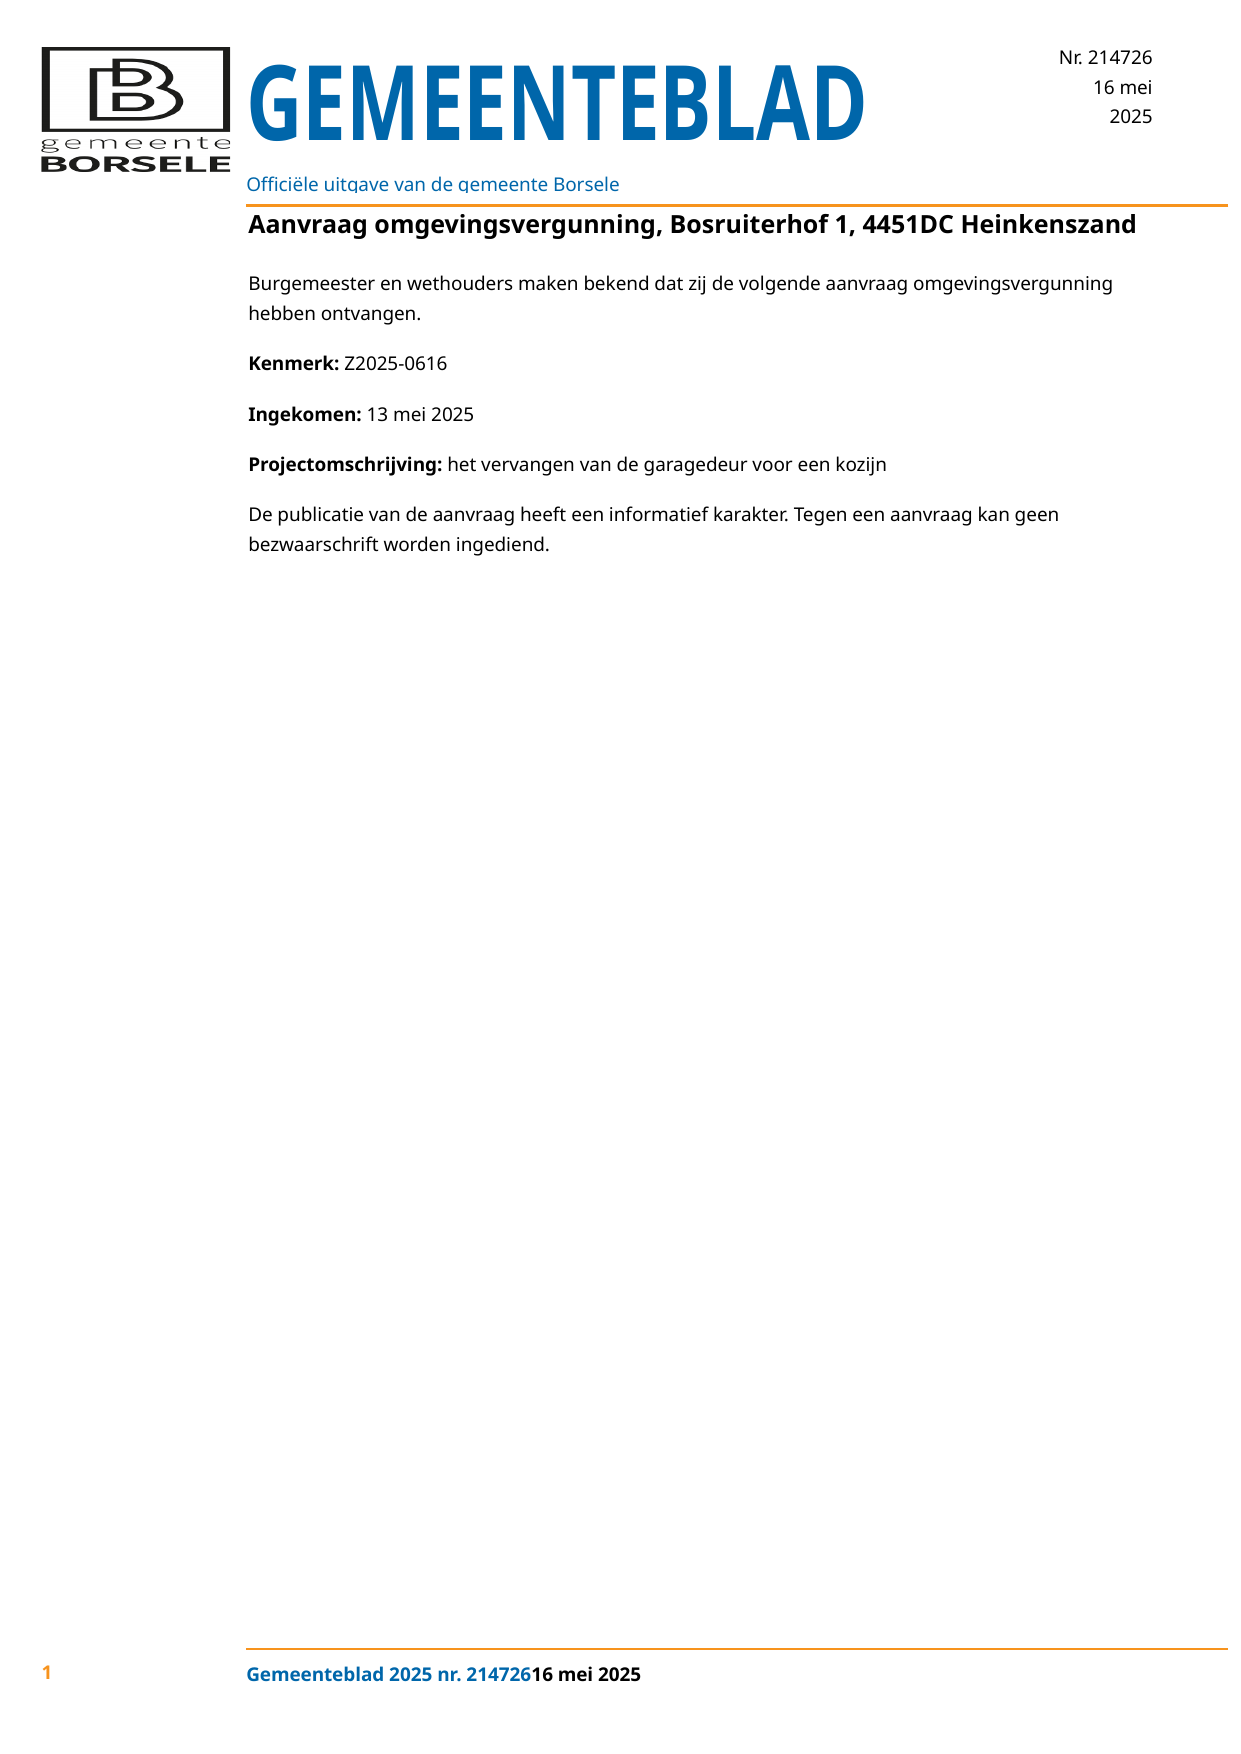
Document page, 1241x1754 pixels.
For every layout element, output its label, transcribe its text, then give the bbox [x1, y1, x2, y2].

picture [41, 47, 231, 172]
text Projectomschrijving: het vervangen van de garagedeur voor een kozijn [248, 451, 1152, 477]
text Aanvraag omgevingsvergunning, Bosruiterhof 1, 4451DC Heinkenszand [248, 207, 1152, 241]
text Kenmerk: Z2025-0616 [248, 350, 1152, 376]
text Burgemeester en wethouders maken bekend dat zij de volgende aanvraag omgevingsvergunning hebben ontvangen. [248, 270, 1152, 326]
text De publicatie van de aanvraag heeft een informatief karakter. Tegen een aanvraag kan geen bezwaarschrift worden ingediend. [248, 502, 1152, 557]
text Ingekomen: 13 mei 2025 [248, 401, 1152, 426]
